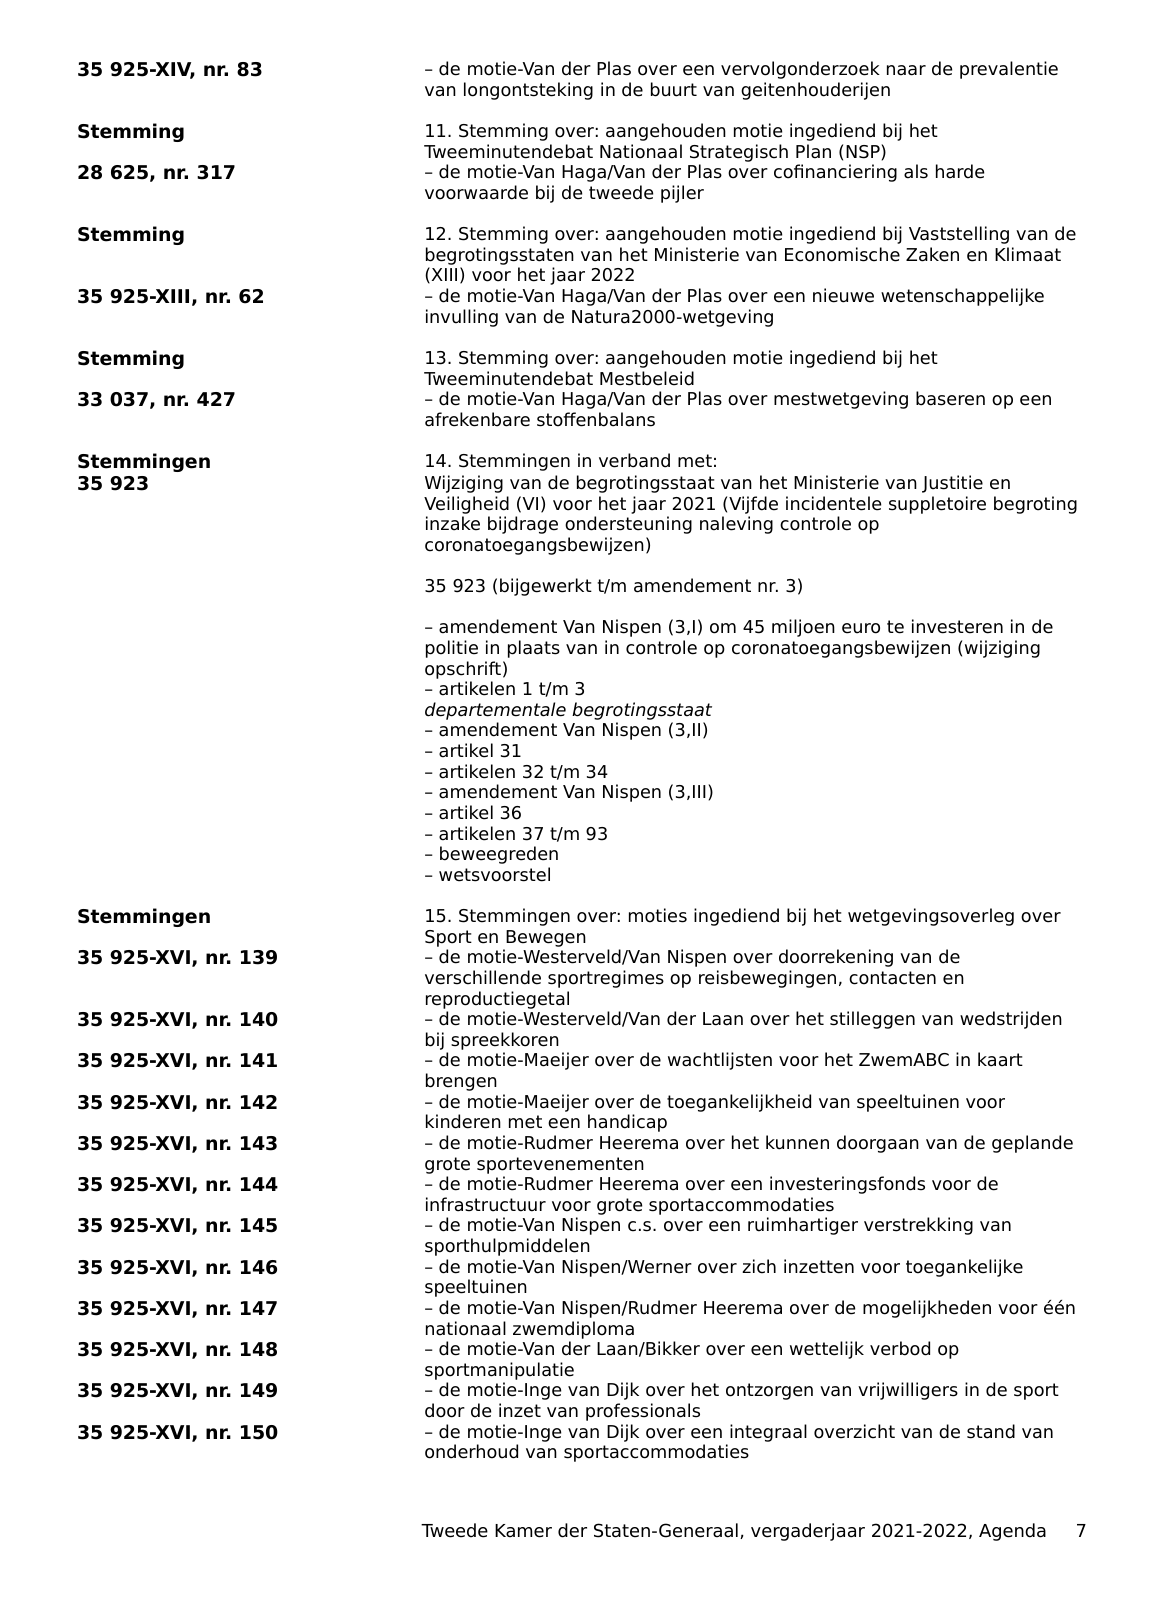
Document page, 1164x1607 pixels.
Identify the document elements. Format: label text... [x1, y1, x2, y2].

table_cell [77, 700, 401, 720]
table_cell [401, 617, 418, 679]
table_cell [401, 100, 418, 121]
table_cell [401, 679, 418, 700]
table_cell [77, 679, 401, 700]
table_cell [418, 885, 1087, 906]
table_cell [401, 555, 418, 576]
table_cell Stemming [77, 348, 401, 389]
table_cell Stemmingen [77, 451, 401, 473]
table_cell – de motie-Maeijer over de toegankelijkheid van speeltuinen voor kinderen met een handicap [418, 1092, 1087, 1133]
table_cell [401, 1050, 418, 1092]
table_cell [401, 1257, 418, 1298]
table_cell [77, 885, 401, 906]
table_cell Stemming [77, 224, 401, 286]
table_cell 35 925-XIV, nr. 83 [77, 59, 401, 100]
table_cell [401, 1174, 418, 1215]
table_cell [77, 803, 401, 823]
table_cell 14. Stemmingen in verband met: [418, 451, 1087, 473]
table_cell – de motie-Inge van Dijk over het ontzorgen van vrijwilligers in de sport door de inzet van professionals [418, 1380, 1087, 1422]
table_cell 35 925-XVI, nr. 149 [77, 1380, 401, 1422]
table_cell 35 923 [77, 473, 401, 555]
table_cell 13. Stemming over: aangehouden motie ingediend bij het Tweeminutendebat Mestbeleid [418, 348, 1087, 389]
table_cell – beweegreden [418, 844, 1087, 865]
table_cell – de motie-Van der Laan/Bikker over een wettelijk verbod op sportmanipulatie [418, 1339, 1087, 1380]
table_cell Wijziging van de begrotingsstaat van het Ministerie van Justitie en Veiligheid (VI) voor het jaar 2021 (Vijfde incidentele suppletoire begroting inzake bijdrage ondersteuning naleving controle op coronatoegangsbewijzen) [418, 473, 1087, 555]
table_cell – de motie-Van Haga/Van der Plas over mestwetgeving baseren op een afrekenbare stoffenbalans [418, 389, 1087, 430]
table_cell [401, 885, 418, 906]
table_cell [401, 824, 418, 844]
table_cell – de motie-Van Haga/Van der Plas over een nieuwe wetenschappelijke invulling van de Natura2000-wetgeving [418, 286, 1087, 327]
table_cell – wetsvoorstel [418, 865, 1087, 885]
table_cell [77, 782, 401, 803]
table_cell – de motie-Westerveld/Van der Laan over het stilleggen van wedstrijden bij spreekkoren [418, 1009, 1087, 1050]
table_cell [401, 286, 418, 327]
table_cell 11. Stemming over: aangehouden motie ingediend bij het Tweeminutendebat Nationaal Strategisch Plan (NSP) [418, 121, 1087, 162]
table_cell 28 625, nr. 317 [77, 162, 401, 203]
table_cell [418, 100, 1087, 121]
table_cell – de motie-Van Haga/Van der Plas over cofinanciering als harde voorwaarde bij de tweede pijler [418, 162, 1087, 203]
table_cell [77, 741, 401, 762]
table_cell [77, 204, 401, 224]
table_cell [401, 1339, 418, 1380]
table_cell [401, 162, 418, 203]
table_cell [401, 782, 418, 803]
table_cell 35 925-XVI, nr. 142 [77, 1092, 401, 1133]
table_cell – artikelen 32 t/m 34 [418, 762, 1087, 782]
table_cell [401, 865, 418, 885]
table_cell [401, 1422, 418, 1463]
table_cell [77, 576, 401, 597]
table_cell – artikel 31 [418, 741, 1087, 762]
table_cell [401, 803, 418, 823]
table_cell – de motie-Maeijer over de wachtlijsten voor het ZwemABC in kaart brengen [418, 1050, 1087, 1092]
table_cell [401, 1009, 418, 1050]
table_cell 35 925-XVI, nr. 139 [77, 947, 401, 1009]
table_cell [401, 121, 418, 162]
table_cell [418, 597, 1087, 617]
table_cell [77, 555, 401, 576]
table_cell 35 925-XIII, nr. 62 [77, 286, 401, 327]
table_cell – de motie-Van Nispen c.s. over een ruimhartiger verstrekking van sporthulpmiddelen [418, 1215, 1087, 1257]
table_cell [77, 617, 401, 679]
table_cell 35 925-XVI, nr. 141 [77, 1050, 401, 1092]
table_cell [401, 473, 418, 555]
table_cell departementale begrotingsstaat [418, 700, 1087, 720]
table_cell [401, 906, 418, 947]
table_cell [401, 451, 418, 473]
table_cell 12. Stemming over: aangehouden motie ingediend bij Vaststelling van de begrotingsstaten van het Ministerie van Economische Zaken en Klimaat (XIII) voor het jaar 2022 [418, 224, 1087, 286]
table_cell 35 923 (bijgewerkt t/m amendement nr. 3) [418, 576, 1087, 597]
table_cell [401, 1215, 418, 1257]
table_cell [418, 327, 1087, 348]
table_cell – de motie-Rudmer Heerema over een investeringsfonds voor de infrastructuur voor grote sportaccommodaties [418, 1174, 1087, 1215]
table_cell [401, 1092, 418, 1133]
table_cell 33 037, nr. 427 [77, 389, 401, 430]
table_cell – de motie-Inge van Dijk over een integraal overzicht van de stand van onderhoud van sportaccommodaties [418, 1422, 1087, 1463]
table_cell 35 925-XVI, nr. 144 [77, 1174, 401, 1215]
table_cell [418, 204, 1087, 224]
table_cell [401, 204, 418, 224]
table_cell [401, 348, 418, 389]
table_cell – de motie-Van Nispen/Werner over zich inzetten voor toegankelijke speeltuinen [418, 1257, 1087, 1298]
table_cell [401, 741, 418, 762]
table_cell [77, 762, 401, 782]
table_cell [401, 59, 418, 100]
table_cell [401, 720, 418, 741]
table_cell 35 925-XVI, nr. 150 [77, 1422, 401, 1463]
table_cell [77, 824, 401, 844]
table_cell [401, 576, 418, 597]
table_cell Stemming [77, 121, 401, 162]
table_cell [418, 430, 1087, 451]
table_cell [77, 100, 401, 121]
table_cell [401, 700, 418, 720]
table_cell [401, 389, 418, 430]
table_cell [401, 762, 418, 782]
table_cell – amendement Van Nispen (3,III) [418, 782, 1087, 803]
table_cell [418, 555, 1087, 576]
table_cell [401, 1298, 418, 1339]
table_cell – amendement Van Nispen (3,II) [418, 720, 1087, 741]
table_cell – artikelen 37 t/m 93 [418, 824, 1087, 844]
table_cell [401, 597, 418, 617]
table_cell [77, 844, 401, 865]
table_cell – de motie-Van Nispen/Rudmer Heerema over de mogelijkheden voor één nationaal zwemdiploma [418, 1298, 1087, 1339]
table_cell [77, 597, 401, 617]
table_cell [401, 327, 418, 348]
table_cell – de motie-Westerveld/Van Nispen over doorrekening van de verschillende sportregimes op reisbewegingen, contacten en reproductiegetal [418, 947, 1087, 1009]
table_cell – amendement Van Nispen (3,I) om 45 miljoen euro te investeren in de politie in plaats van in controle op coronatoegangsbewijzen (wijziging opschrift) [418, 617, 1087, 679]
table_cell Stemmingen [77, 906, 401, 947]
table_cell – artikel 36 [418, 803, 1087, 823]
table_cell [77, 327, 401, 348]
table_cell [401, 1133, 418, 1174]
table_cell 35 925-XVI, nr. 143 [77, 1133, 401, 1174]
table_cell 15. Stemmingen over: moties ingediend bij het wetgevingsoverleg over Sport en Bewegen [418, 906, 1087, 947]
table_cell [401, 430, 418, 451]
table_cell – artikelen 1 t/m 3 [418, 679, 1087, 700]
table_cell [401, 844, 418, 865]
table_cell – de motie-Rudmer Heerema over het kunnen doorgaan van de geplande grote sportevenementen [418, 1133, 1087, 1174]
table_cell [401, 224, 418, 286]
table_cell 35 925-XVI, nr. 147 [77, 1298, 401, 1339]
table_cell [77, 720, 401, 741]
table_cell [401, 1380, 418, 1422]
table_cell 35 925-XVI, nr. 140 [77, 1009, 401, 1050]
table_cell 35 925-XVI, nr. 148 [77, 1339, 401, 1380]
table_cell [401, 947, 418, 1009]
table_cell [77, 430, 401, 451]
table_cell – de motie-Van der Plas over een vervolgonderzoek naar de prevalentie van longontsteking in de buurt van geitenhouderijen [418, 59, 1087, 100]
table_cell [77, 865, 401, 885]
table_cell 35 925-XVI, nr. 145 [77, 1215, 401, 1257]
table_cell 35 925-XVI, nr. 146 [77, 1257, 401, 1298]
